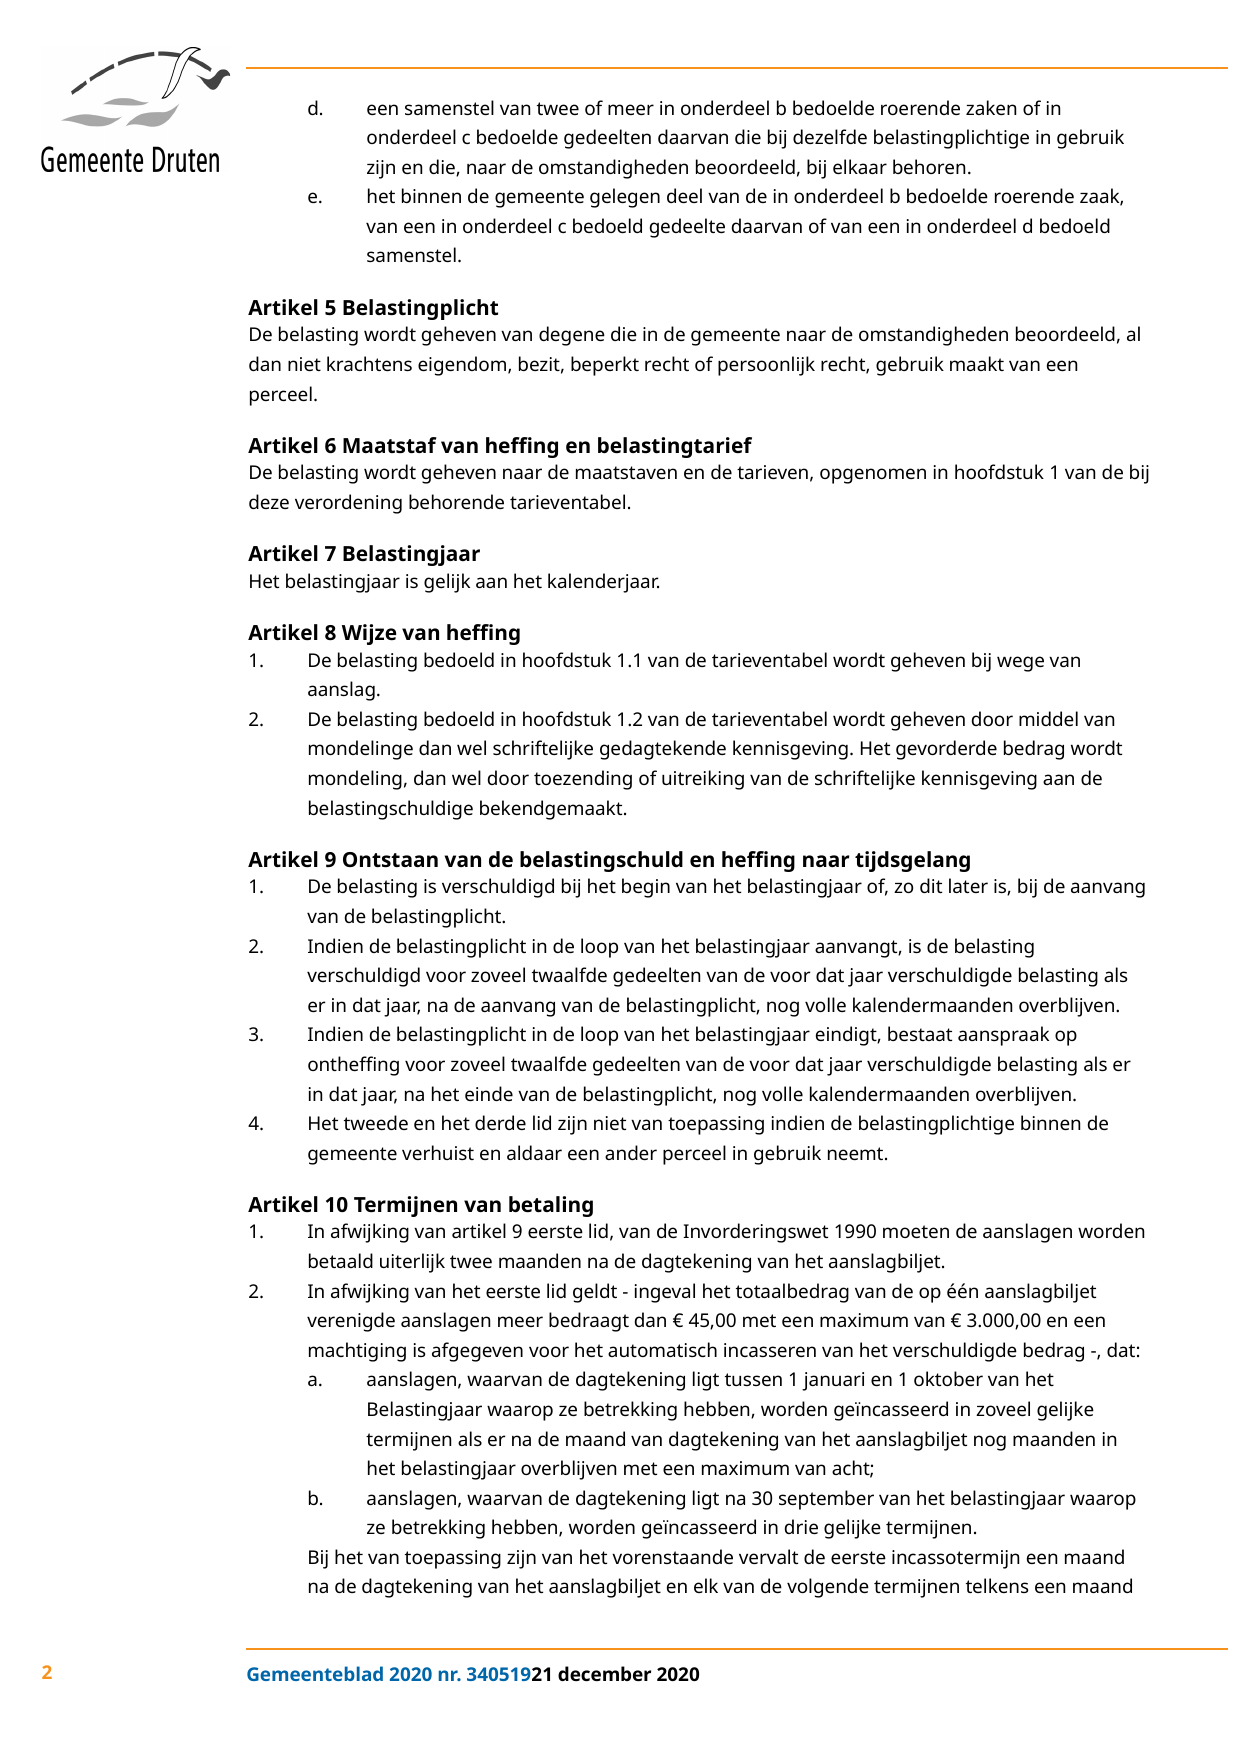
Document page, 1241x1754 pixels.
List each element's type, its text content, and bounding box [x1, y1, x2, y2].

list De belasting is verschuldigd bij het begin van het belastingjaar of, zo dit later is, bij de aanvang van de belastingplicht. [248, 874, 1152, 929]
text Artikel 10 Termijnen van betaling [248, 1190, 1152, 1219]
list Bij het van toepassing zijn van het vorenstaande vervalt de eerste incassotermijn een maand na de dagtekening van het aanslagbiljet en elk van de volgende termijnen telkens een maand [248, 1544, 1152, 1599]
list het binnen de gemeente gelegen deel van de in onderdeel b bedoelde roerende zaak, van een in onderdeel c bedoeld gedeelte daarvan of van een in onderdeel d bedoeld samenstel. [307, 183, 1152, 268]
text Artikel 9 Ontstaan van de belastingschuld en heffing naar tijdsgelang [248, 845, 1152, 874]
list Indien de belastingplicht in de loop van het belastingjaar aanvangt, is de belasting verschuldigd voor zoveel twaalfde gedeelten van de voor dat jaar verschuldigde belasting als er in dat jaar, na de aanvang van de belastingplicht, nog volle kalendermaanden overblijven. [248, 933, 1152, 1018]
text Artikel 6 Maatstaf van heffing en belastingtarief [248, 431, 1152, 459]
text De belasting wordt geheven naar de maatstaven en de tarieven, opgenomen in hoofdstuk 1 van de bij deze verordening behorende tarieventabel. [248, 459, 1152, 515]
text De belasting wordt geheven van degene die in de gemeente naar de omstandigheden beoordeeld, al dan niet krachtens eigendom, bezit, beperkt recht of persoonlijk recht, gebruik maakt van een perceel. [248, 322, 1152, 406]
picture [41, 47, 231, 172]
text Artikel 5 Belastingplicht [248, 293, 1152, 322]
list een samenstel van twee of meer in onderdeel b bedoelde roerende zaken of in onderdeel c bedoelde gedeelten daarvan die bij dezelfde belastingplichtige in gebruik zijn en die, naar de omstandigheden beoordeeld, bij elkaar behoren. [307, 95, 1152, 180]
list Indien de belastingplicht in de loop van het belastingjaar eindigt, bestaat aanspraak op ontheffing voor zoveel twaalfde gedeelten van de voor dat jaar verschuldigde belasting als er in dat jaar, na het einde van de belastingplicht, nog volle kalendermaanden overblijven. [248, 1022, 1152, 1106]
list aanslagen, waarvan de dagtekening ligt na 30 september van het belastingjaar waarop ze betrekking hebben, worden geïncasseerd in drie gelijke termijnen. [307, 1485, 1152, 1540]
text Het belastingjaar is gelijk aan het kalenderjaar. [248, 568, 1152, 594]
list Het tweede en het derde lid zijn niet van toepassing indien de belastingplichtige binnen de gemeente verhuist en aldaar een ander perceel in gebruik neemt. [248, 1110, 1152, 1166]
list In afwijking van het eerste lid geldt - ingeval het totaalbedrag van de op één aanslagbiljet verenigde aanslagen meer bedraagt dan € 45,00 met een maximum van € 3.000,00 en een machtiging is afgegeven voor het automatisch incasseren van het verschuldigde bedrag -, dat: [248, 1278, 1152, 1363]
text Artikel 8 Wijze van heffing [248, 618, 1152, 647]
list De belasting bedoeld in hoofdstuk 1.2 van de tarieventabel wordt geheven door middel van mondelinge dan wel schriftelijke gedagtekende kennisgeving. Het gevorderde bedrag wordt mondeling, dan wel door toezending of uitreiking van de schriftelijke kennisgeving aan de belastingschuldige bekendgemaakt. [248, 706, 1152, 821]
list In afwijking van artikel 9 eerste lid, van de Invorderingswet 1990 moeten de aanslagen worden betaald uiterlijk twee maanden na de dagtekening van het aanslagbiljet. [248, 1219, 1152, 1274]
list De belasting bedoeld in hoofdstuk 1.1 van de tarieventabel wordt geheven bij wege van aanslag. [248, 647, 1152, 702]
list aanslagen, waarvan de dagtekening ligt tussen 1 januari en 1 oktober van het Belastingjaar waarop ze betrekking hebben, worden geïncasseerd in zoveel gelijke termijnen als er na de maand van dagtekening van het aanslagbiljet nog maanden in het belastingjaar overblijven met een maximum van acht; [307, 1367, 1152, 1481]
text Artikel 7 Belastingjaar [248, 539, 1152, 568]
